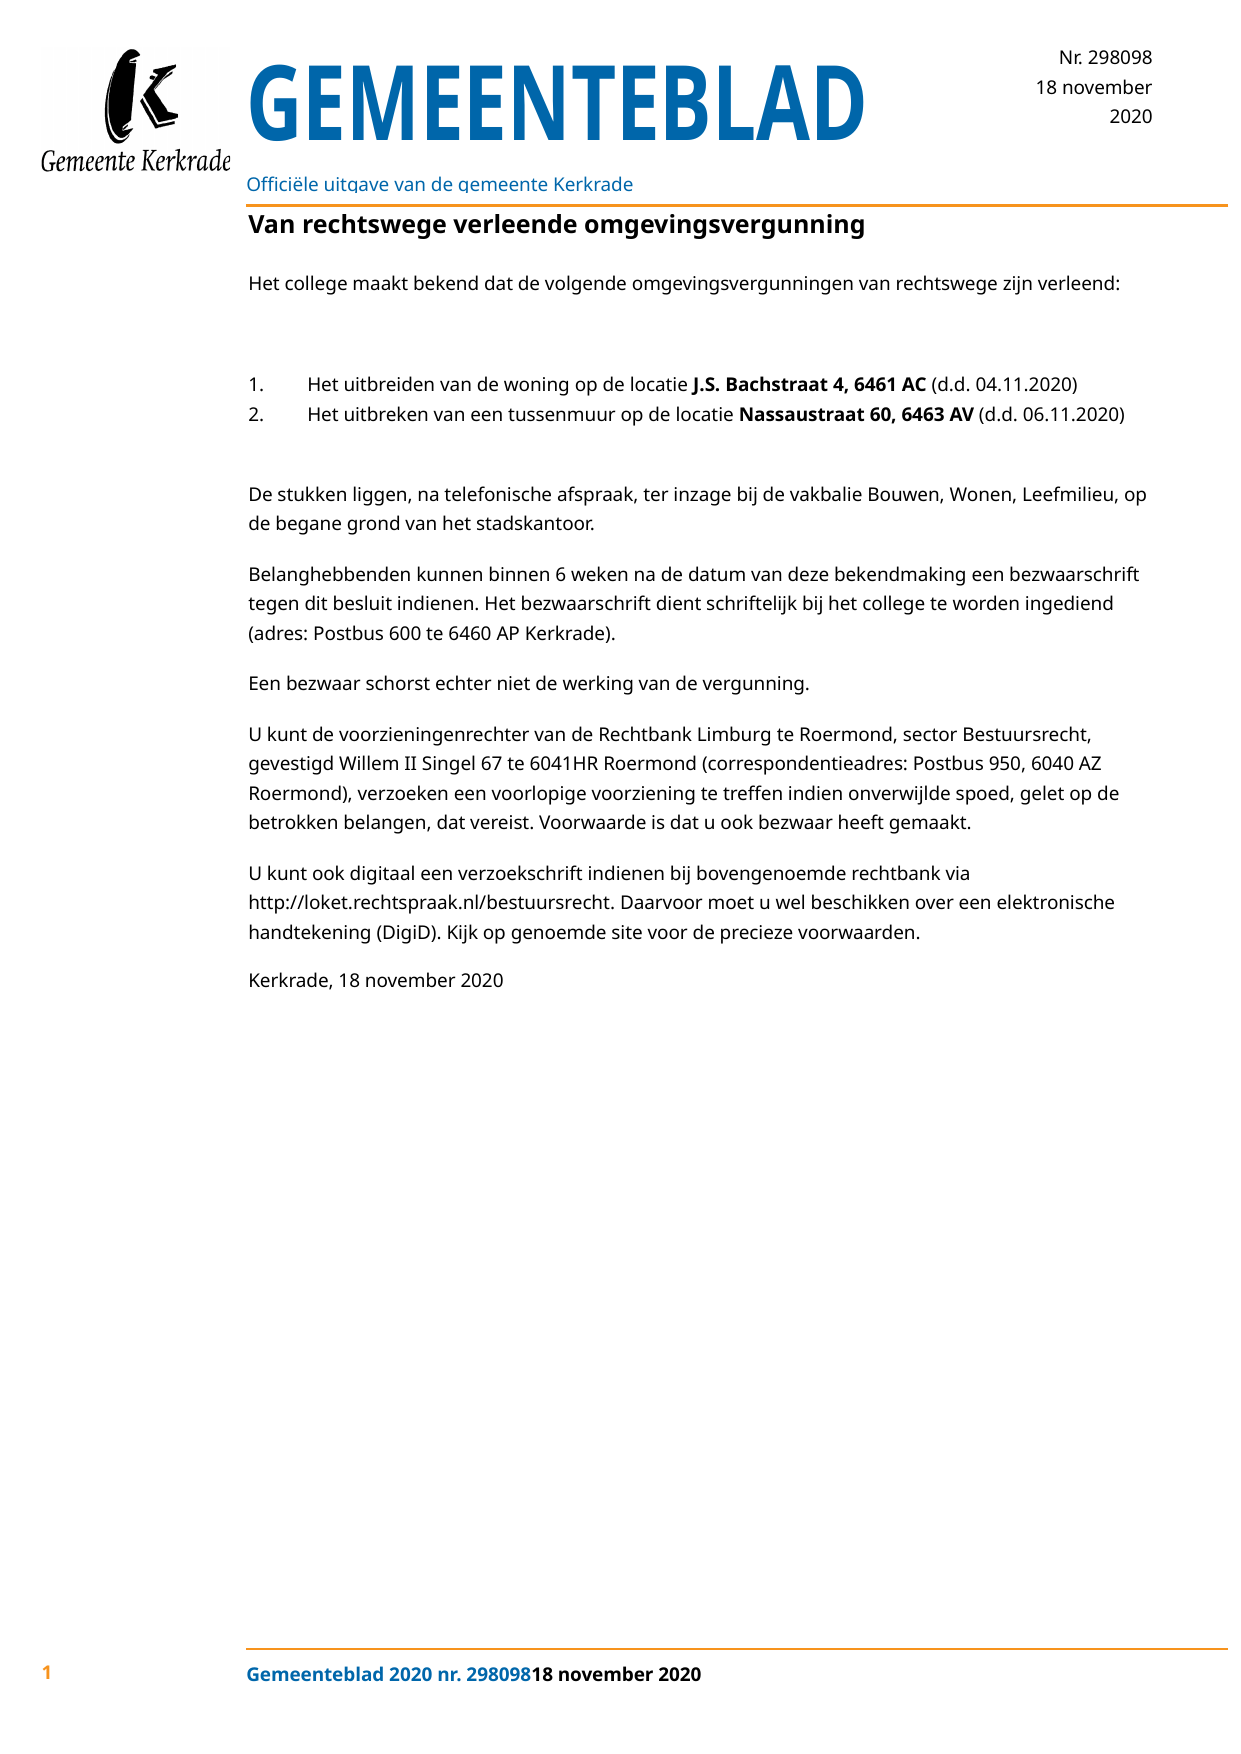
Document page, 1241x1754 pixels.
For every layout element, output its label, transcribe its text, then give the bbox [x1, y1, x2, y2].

text Van rechtswege verleende omgevingsvergunning [248, 207, 1152, 241]
text U kunt de voorzieningenrechter van de Rechtbank Limburg te Roermond, sector Bestuursrecht, gevestigd Willem II Singel 67 te 6041HR Roermond (correspondentieadres: Postbus 950, 6040 AZ Roermond), verzoeken een voorlopige voorziening te treffen indien onverwijlde spoed, gelet op de betrokken belangen, dat vereist. Voorwaarde is dat u ook bezwaar heeft gemaakt. [248, 721, 1152, 835]
list Het uitbreken van een tussenmuur op de locatie Nassaustraat 60, 6463 AV (d.d. 06.11.2020) [248, 401, 1152, 426]
text Belanghebbenden kunnen binnen 6 weken na de datum van deze bekendmaking een bezwaarschrift tegen dit besluit indienen. Het bezwaarschrift dient schriftelijk bij het college te worden ingediend (adres: Postbus 600 te 6460 AP Kerkrade). [248, 561, 1152, 646]
text Kerkrade, 18 november 2020 [248, 967, 1152, 993]
list Het uitbreiden van de woning op de locatie J.S. Bachstraat 4, 6461 AC (d.d. 04.11.2020) [248, 371, 1152, 397]
text De stukken liggen, na telefonische afspraak, ter inzage bij de vakbalie Bouwen, Wonen, Leefmilieu, op de begane grond van het stadskantoor. [248, 481, 1152, 536]
text U kunt ook digitaal een verzoekschrift indienen bij bovengenoemde rechtbank via http://loket.rechtspraak.nl/bestuursrecht. Daarvoor moet u wel beschikken over een elektronische handtekening (DigiD). Kijk op genoemde site voor de precieze voorwaarden. [248, 860, 1152, 945]
picture [41, 47, 231, 172]
text Een bezwaar schorst echter niet de werking van de vergunning. [248, 670, 1152, 696]
text Het college maakt bekend dat de volgende omgevingsvergunningen van rechtswege zijn verleend: [248, 270, 1152, 296]
